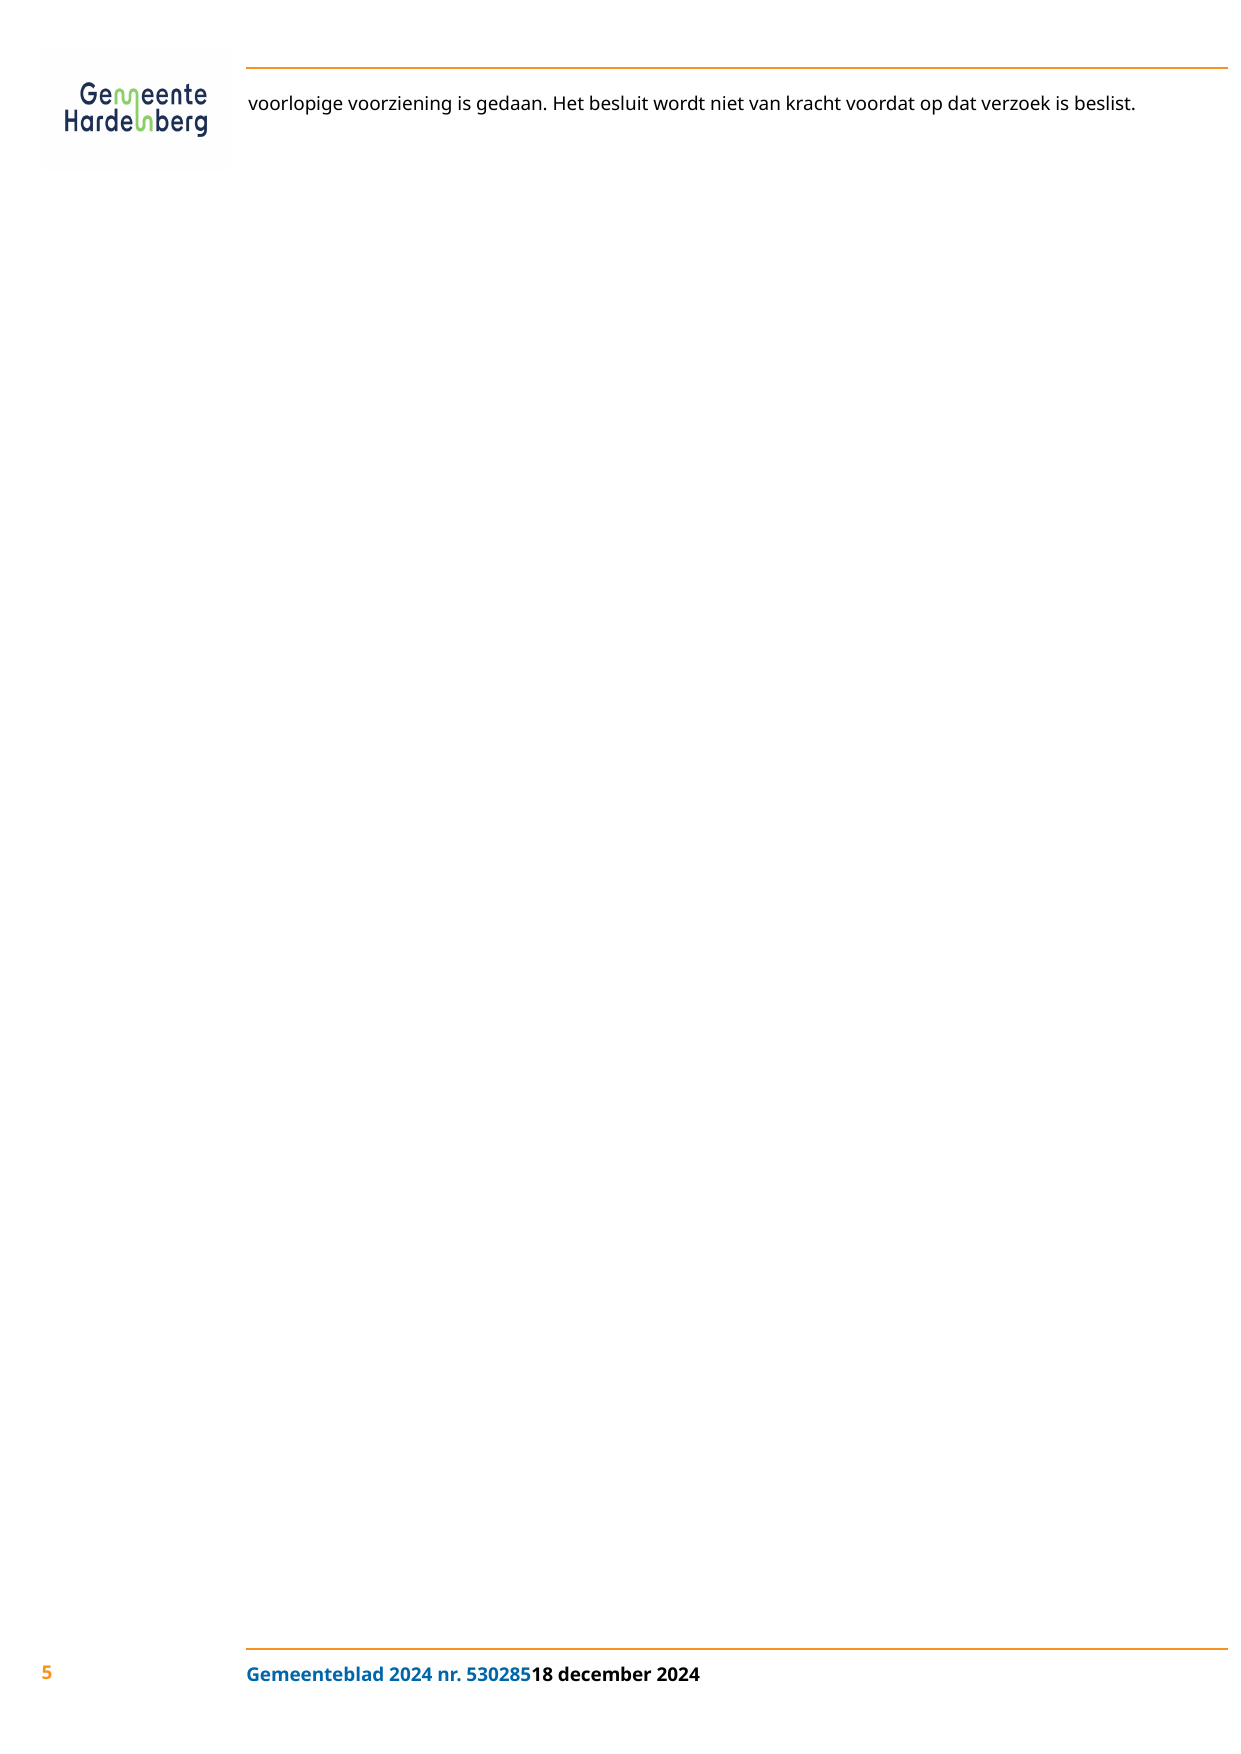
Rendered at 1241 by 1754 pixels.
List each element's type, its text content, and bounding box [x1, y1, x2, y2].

text voorlopige voorziening is gedaan. Het besluit wordt niet van kracht voordat op dat verzoek is beslist. [248, 95, 1152, 114]
picture [41, 47, 231, 172]
